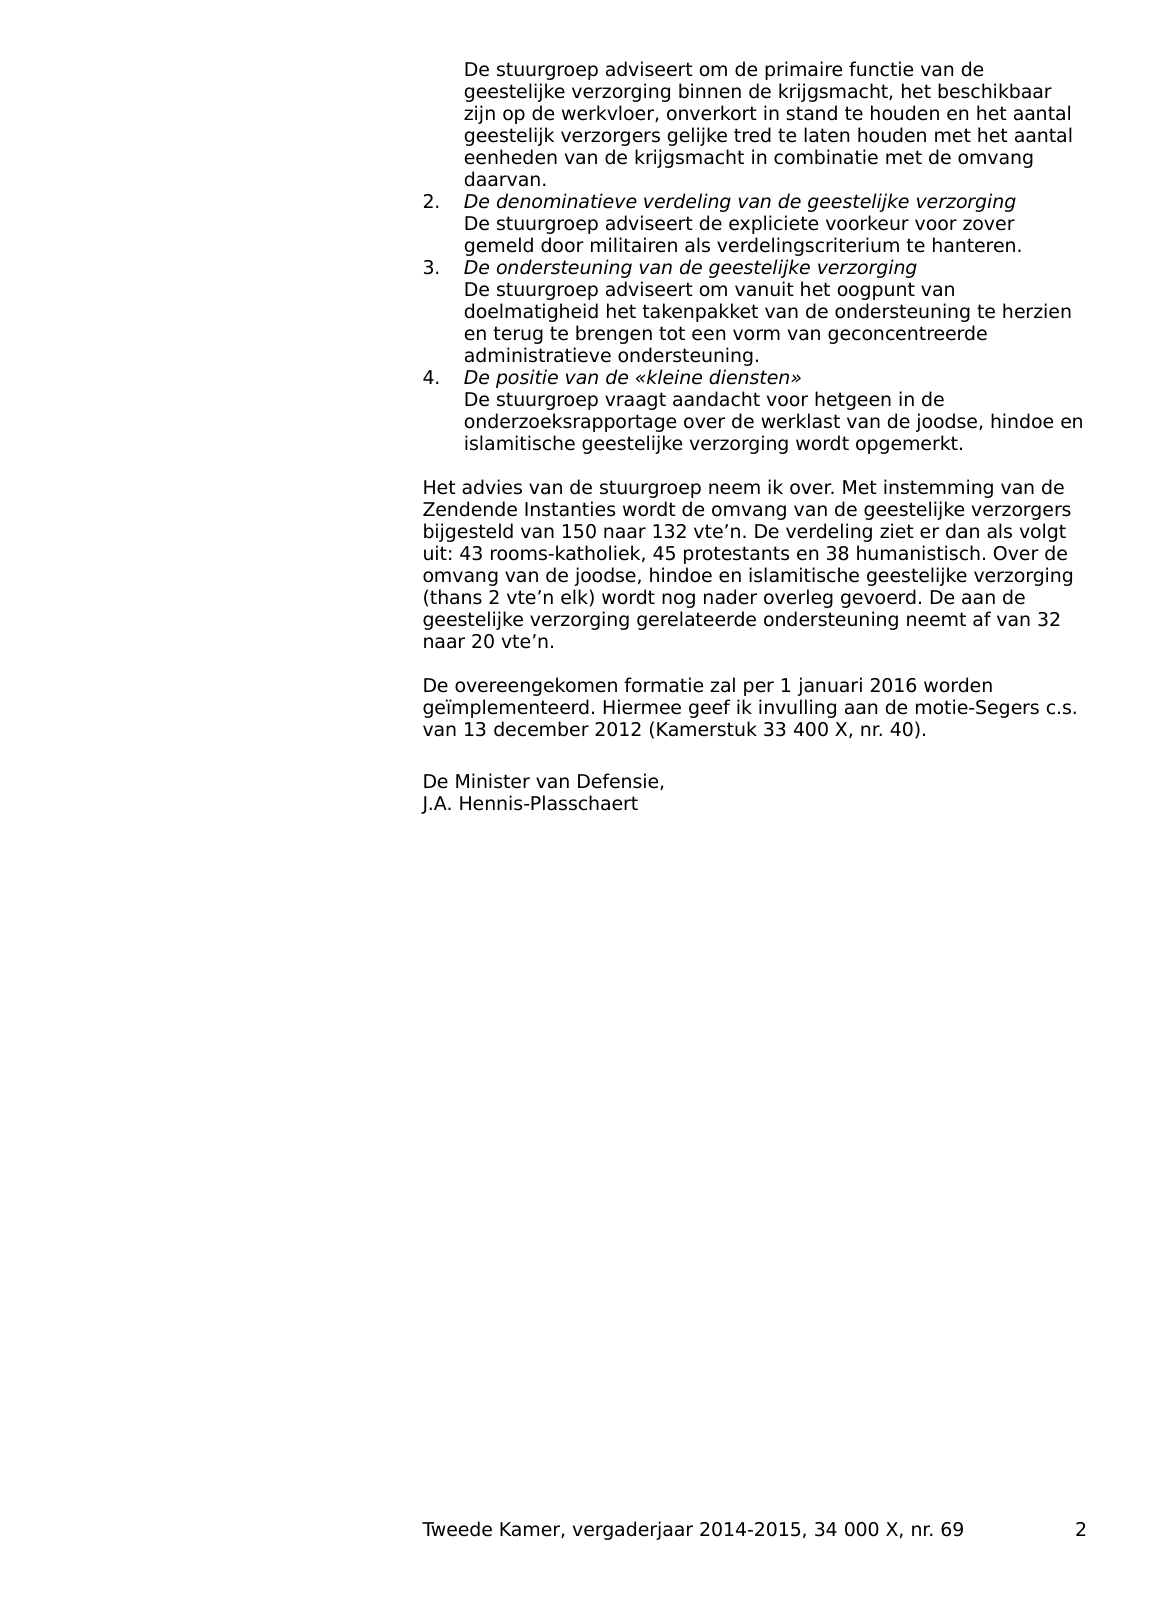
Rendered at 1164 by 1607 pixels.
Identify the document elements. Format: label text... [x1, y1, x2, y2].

text De stuurgroep adviseert om vanuit het oogpunt van doelmatigheid het takenpakket van de ondersteuning te herzien en terug te brengen tot een vorm van geconcentreerde administratieve ondersteuning. [464, 279, 1087, 367]
text De overeengekomen formatie zal per 1 januari 2016 worden geïmplementeerd. Hiermee geef ik invulling aan de motie-Segers c.s. van 13 december 2012 (Kamerstuk 33 400 X, nr. 40). [422, 675, 1087, 741]
text De stuurgroep adviseert de expliciete voorkeur voor zover gemeld door militairen als verdelingscriterium te hanteren. [464, 213, 1087, 257]
text Het advies van de stuurgroep neem ik over. Met instemming van de Zendende Instanties wordt de omvang van de geestelijke verzorgers bijgesteld van 150 naar 132 vte’n. De verdeling ziet er dan als volgt uit: 43 rooms-katholiek, 45 protestants en 38 humanistisch. Over de omvang van de joodse, hindoe en islamitische geestelijke verzorging (thans 2 vte’n elk) wordt nog nader overleg gevoerd. De aan de geestelijke verzorging gerelateerde ondersteuning neemt af van 32 naar 20 vte’n. [422, 477, 1087, 653]
text 4. De positie van de «kleine diensten» [422, 367, 1087, 389]
text De stuurgroep vraagt aandacht voor hetgeen in de onderzoeksrapportage over de werklast van de joodse, hindoe en islamitische geestelijke verzorging wordt opgemerkt. [464, 389, 1087, 455]
text 2. De denominatieve verdeling van de geestelijke verzorging [422, 191, 1087, 213]
text De stuurgroep adviseert om de primaire functie van de geestelijke verzorging binnen de krijgsmacht, het beschikbaar zijn op de werkvloer, onverkort in stand te houden en het aantal geestelijk verzorgers gelijke tred te laten houden met het aantal eenheden van de krijgsmacht in combinatie met de omvang daarvan. [464, 59, 1087, 191]
text 3. De ondersteuning van de geestelijke verzorging [422, 257, 1087, 279]
text De Minister van Defensie, J.A. Hennis-Plasschaert [422, 771, 1087, 815]
